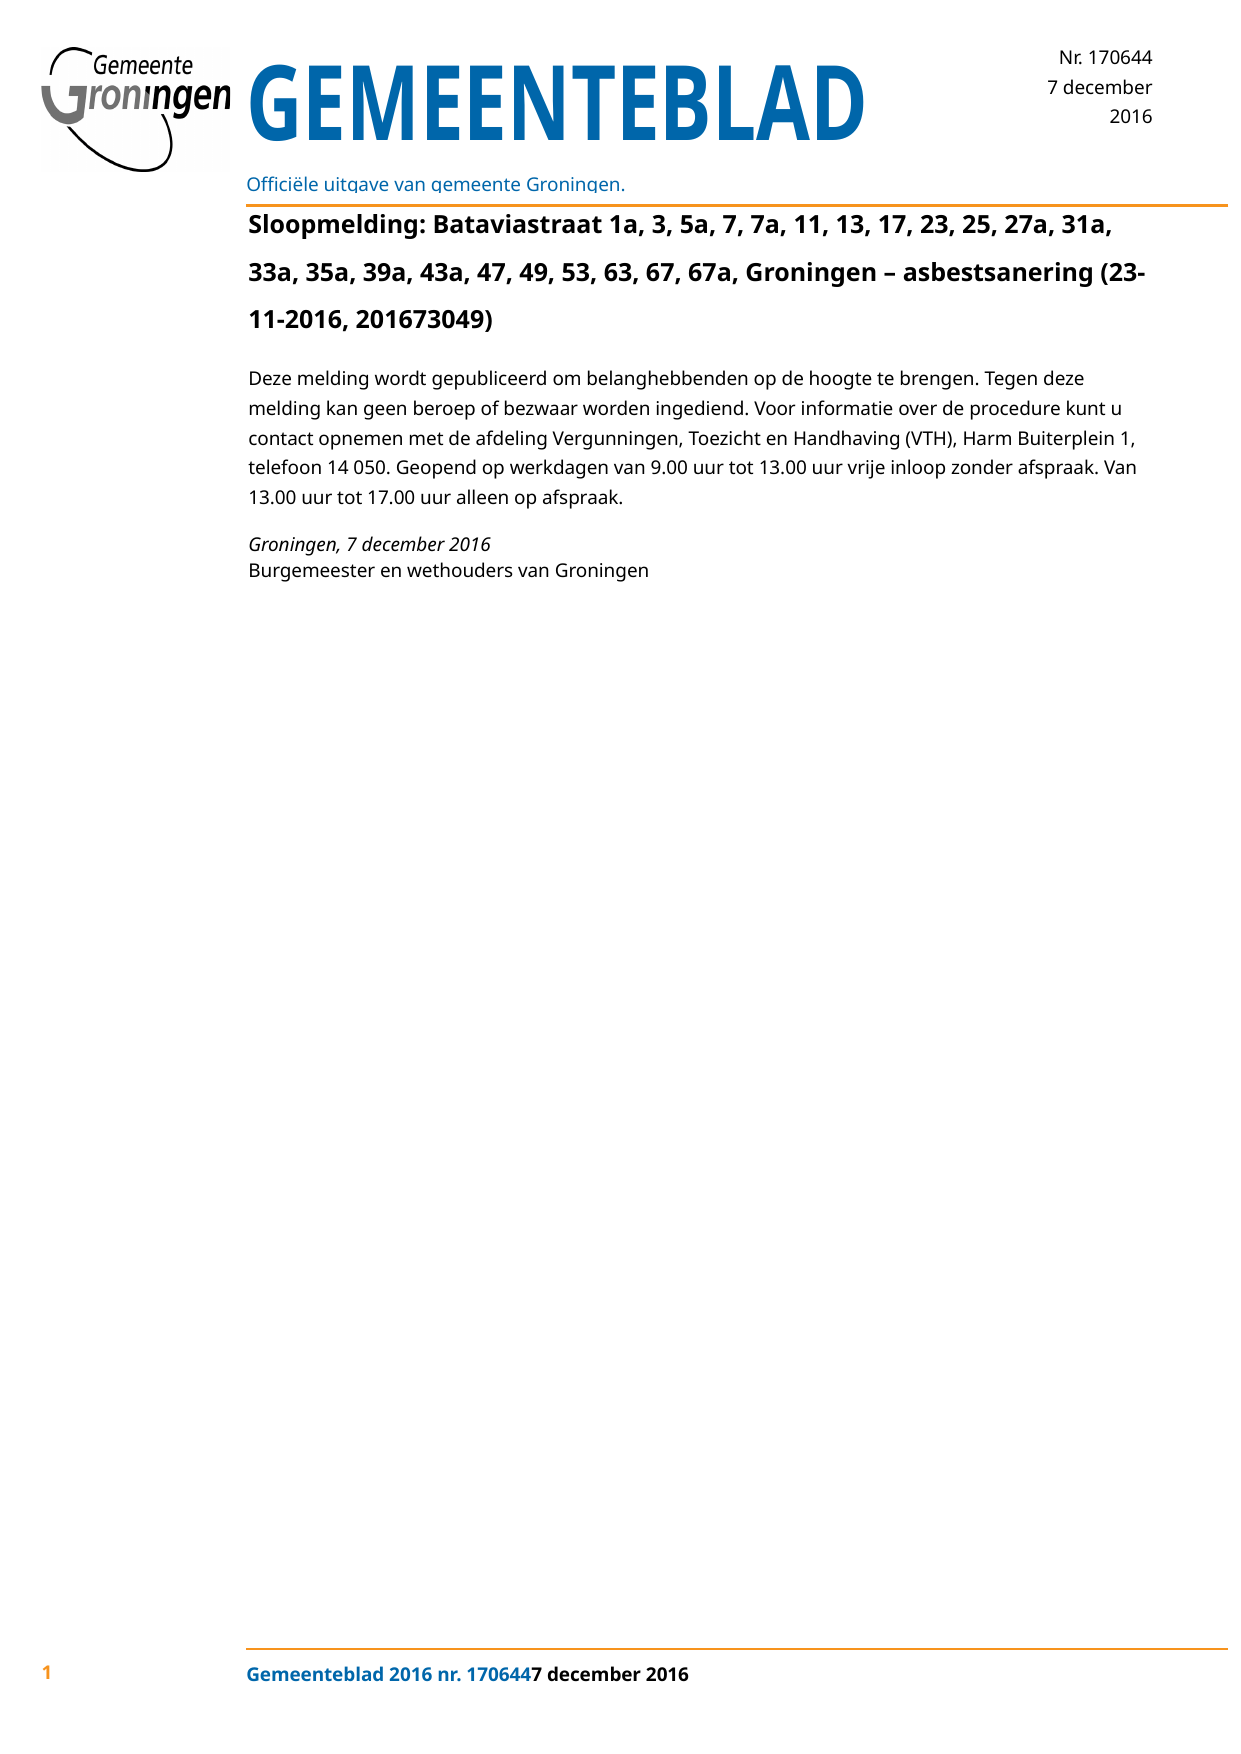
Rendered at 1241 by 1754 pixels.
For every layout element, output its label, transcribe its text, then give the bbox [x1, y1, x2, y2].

text Deze melding wordt gepubliceerd om belanghebbenden op de hoogte te brengen. Tegen deze melding kan geen beroep of bezwaar worden ingediend. Voor informatie over de procedure kunt u contact opnemen met de afdeling Vergunningen, Toezicht en Handhaving (VTH), Harm Buiterplein 1, telefoon 14 050. Geopend op werkdagen van 9.00 uur tot 13.00 uur vrije inloop zonder afspraak. Van 13.00 uur tot 17.00 uur alleen op afspraak. [248, 366, 1152, 509]
text Groningen, 7 december 2016 [248, 532, 1152, 557]
picture [41, 47, 231, 172]
text Sloopmelding: Bataviastraat 1a, 3, 5a, 7, 7a, 11, 13, 17, 23, 25, 27a, 31a, 33a, 35a, 39a, 43a, 47, 49, 53, 63, 67, 67a, Groningen – asbestsanering (23-11-2016, 201673049) [248, 207, 1152, 336]
text Burgemeester en wethouders van Groningen [248, 557, 1152, 583]
